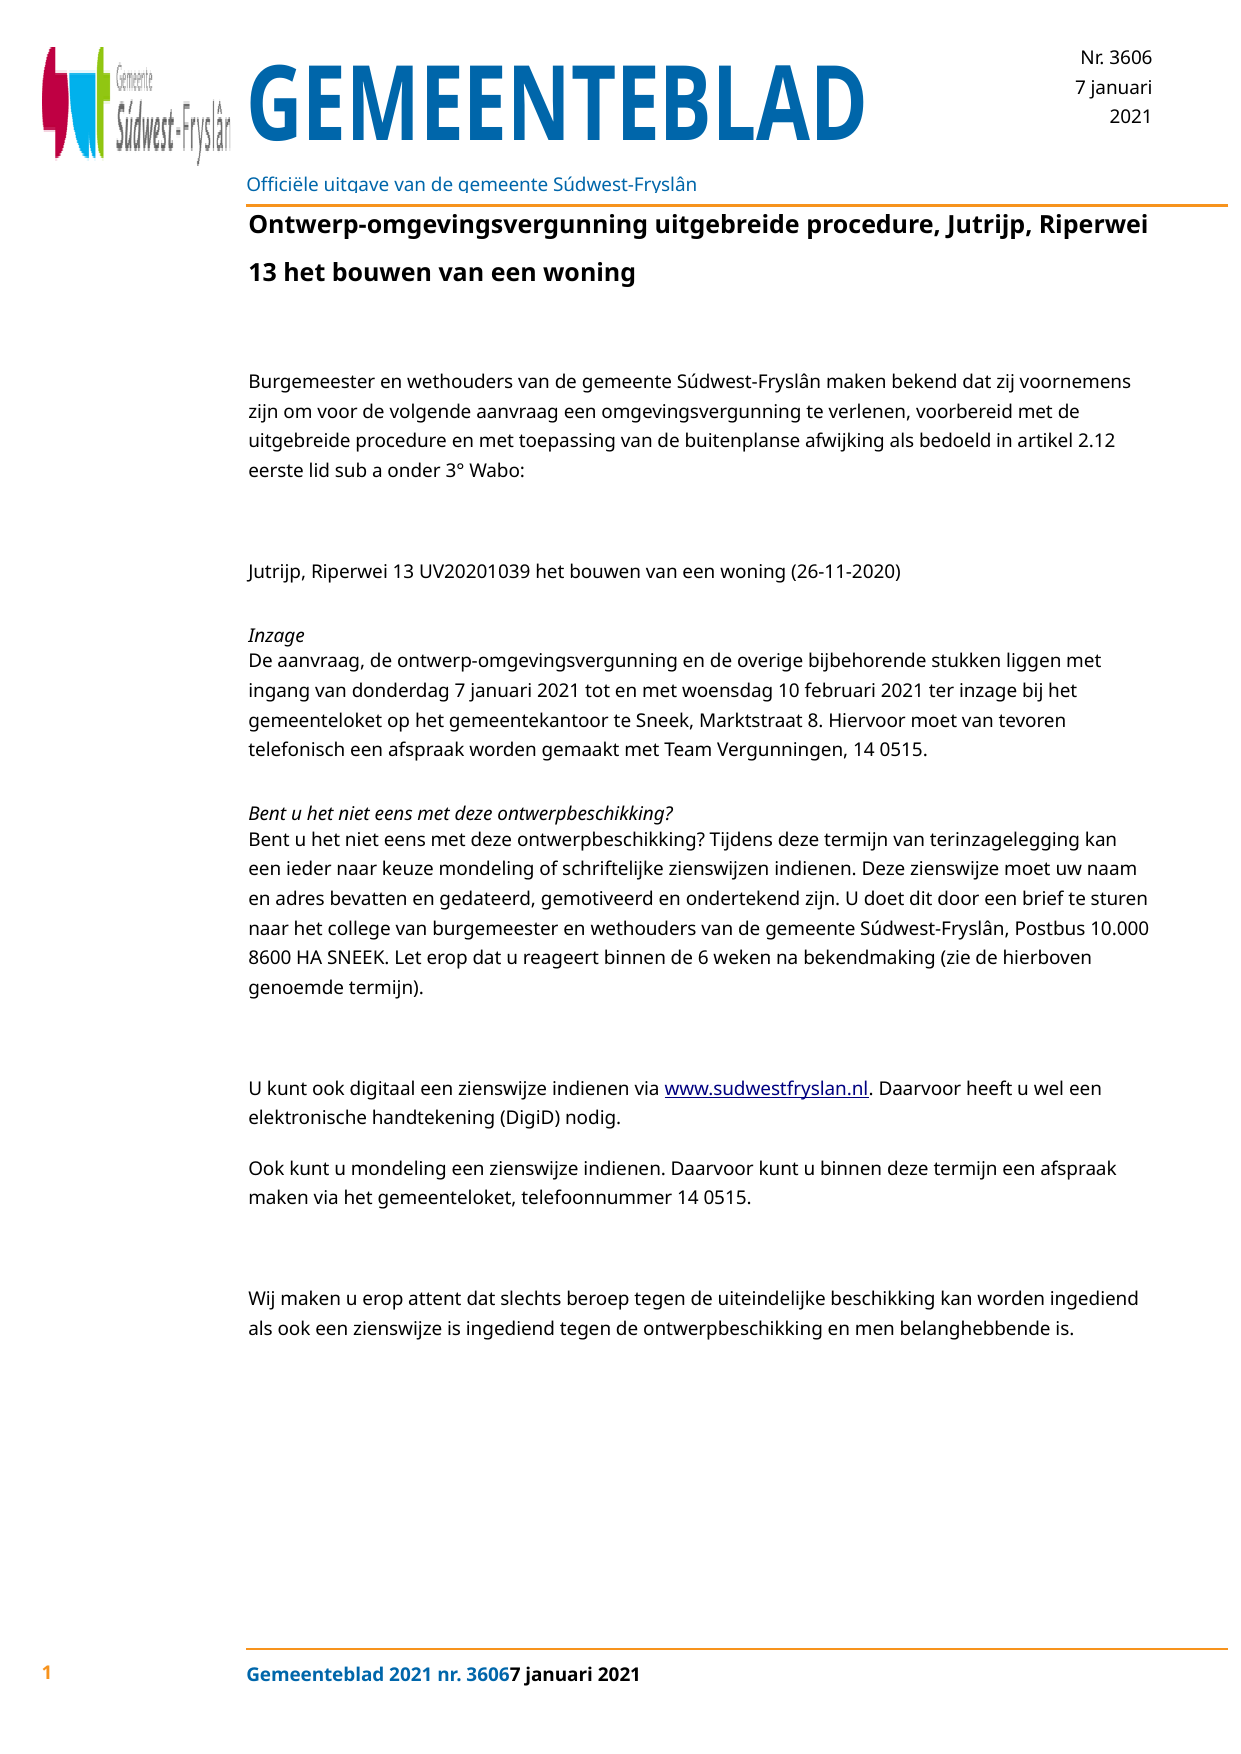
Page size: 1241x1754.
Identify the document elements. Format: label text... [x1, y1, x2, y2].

text Inzage [248, 622, 1152, 648]
text Jutrijp, Riperwei 13 UV20201039 het bouwen van een woning (26-11-2020) [248, 558, 1152, 584]
text Ontwerp-omgevingsvergunning uitgebreide procedure, Jutrijp, Riperwei 13 het bouwen van een woning [248, 207, 1152, 288]
text U kunt ook digitaal een zienswijze indienen via www.sudwestfryslan.nl. Daarvoor heeft u wel een elektronische handtekening (DigiD) nodig. [248, 1075, 1152, 1130]
text Bent u het niet eens met deze ontwerpbeschikking? [248, 800, 1152, 826]
text Wij maken u erop attent dat slechts beroep tegen de uiteindelijke beschikking kan worden ingediend als ook een zienswijze is ingediend tegen de ontwerpbeschikking en men belanghebbende is. [248, 1285, 1152, 1341]
text Bent u het niet eens met deze ontwerpbeschikking? Tijdens deze termijn van terinzagelegging kan een ieder naar keuze mondeling of schriftelijke zienswijzen indienen. Deze zienswijze moet uw naam en adres bevatten en gedateerd, gemotiveerd en ondertekend zijn. U doet dit door een brief te sturen naar het college van burgemeester en wethouders van de gemeente Súdwest-Fryslân, Postbus 10.000 8600 HA SNEEK. Let erop dat u reageert binnen de 6 weken na bekendmaking (zie de hierboven genoemde termijn). [248, 826, 1152, 1000]
text Ook kunt u mondeling een zienswijze indienen. Daarvoor kunt u binnen deze termijn een afspraak maken via het gemeenteloket, telefoonnummer 14 0515. [248, 1155, 1152, 1210]
text Burgemeester en wethouders van de gemeente Súdwest-Fryslân maken bekend dat zij voornemens zijn om voor de volgende aanvraag een omgevingsvergunning te verlenen, voorbereid met de uitgebreide procedure en met toepassing van de buitenplanse afwijking als bedoeld in artikel 2.12 eerste lid sub a onder 3° Wabo: [248, 368, 1152, 483]
picture [41, 47, 231, 172]
text De aanvraag, de ontwerp-omgevingsvergunning en de overige bijbehorende stukken liggen met ingang van donderdag 7 januari 2021 tot en met woensdag 10 februari 2021 ter inzage bij het gemeenteloket op het gemeentekantoor te Sneek, Marktstraat 8. Hiervoor moet van tevoren telefonisch een afspraak worden gemaakt met Team Vergunningen, 14 0515. [248, 648, 1152, 762]
